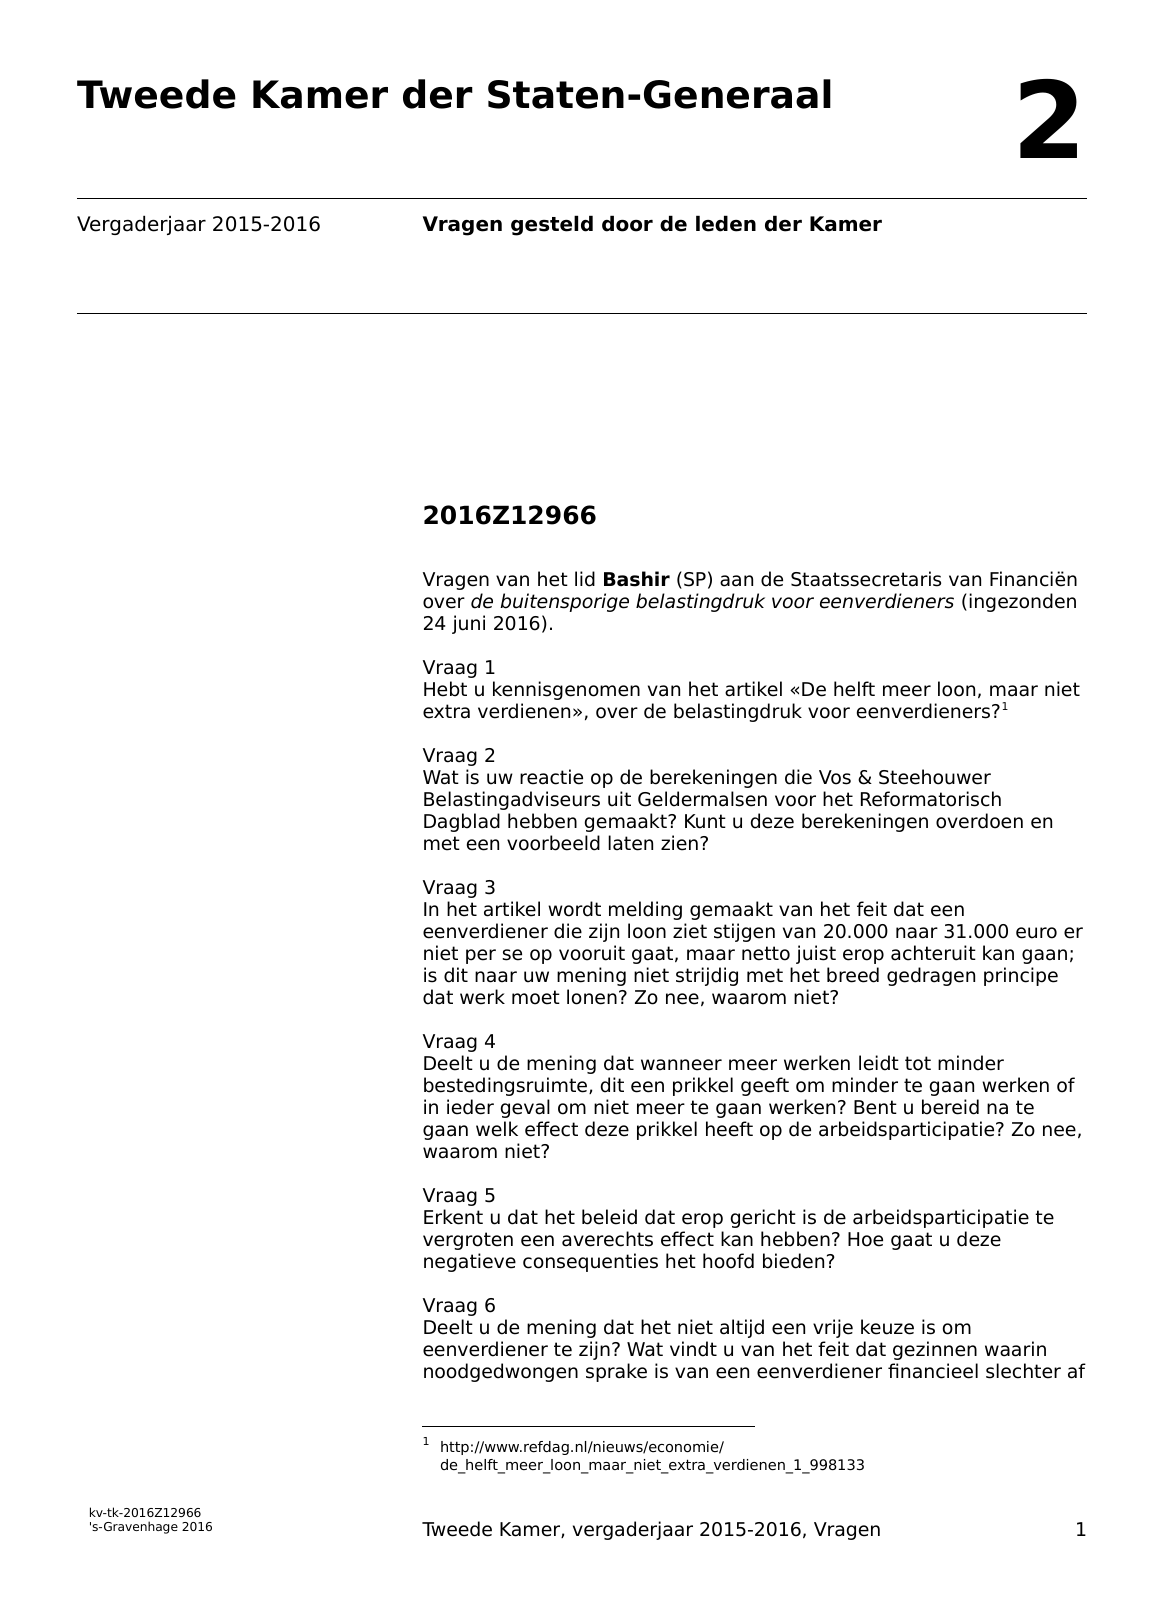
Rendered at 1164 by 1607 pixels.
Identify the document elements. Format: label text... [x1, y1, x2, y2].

table_header Tweede Kamer der Staten-Generaal [77, 59, 886, 198]
text 2016Z12966 [422, 501, 1087, 531]
text Vraag 4 [422, 1031, 1087, 1053]
text http://www.refdag.nl/nieuws/economie/de_helft_meer_loon_maar_niet_extra_verdienen_1_998133 [422, 1435, 1087, 1474]
text Vragen van het lid Bashir (SP) aan de Staatssecretaris van Financiën over de buitensporige belastingdruk voor eenverdieners (ingezonden 24 juni 2016). [422, 569, 1087, 635]
text Vraag 6 [422, 1295, 1087, 1317]
text Hebt u kennisgenomen van het artikel «De helft meer loon, maar niet extra verdienen», over de belastingdruk voor eenverdieners? [422, 679, 1087, 723]
text Vraag 3 [422, 877, 1087, 899]
text Vraag 1 [422, 657, 1087, 679]
text Deelt u de mening dat het niet altijd een vrije keuze is om eenverdiener te zijn? Wat vindt u van het feit dat gezinnen waarin noodgedwongen sprake is van een eenverdiener financieel slechter af [422, 1317, 1087, 1383]
text Wat is uw reactie op de berekeningen die Vos & Steehouwer Belastingadviseurs uit Geldermalsen voor het Reformatorisch Dagblad hebben gemaakt? Kunt u deze berekeningen overdoen en met een voorbeeld laten zien? [422, 767, 1087, 855]
table_cell Vergaderjaar 2015-2016 [77, 199, 422, 313]
table_cell Vragen gesteld door de leden der Kamer [422, 199, 1087, 313]
text Vraag 2 [422, 745, 1087, 767]
text Erkent u dat het beleid dat erop gericht is de arbeidsparticipatie te vergroten een averechts effect kan hebben? Hoe gaat u deze negatieve consequenties het hoofd bieden? [422, 1207, 1087, 1273]
text Vraag 5 [422, 1185, 1087, 1207]
text In het artikel wordt melding gemaakt van het feit dat een eenverdiener die zijn loon ziet stijgen van 20.000 naar 31.000 euro er niet per se op vooruit gaat, maar netto juist erop achteruit kan gaan; is dit naar uw mening niet strijdig met het breed gedragen principe dat werk moet lonen? Zo nee, waarom niet? [422, 899, 1087, 1009]
table_header 2 [886, 59, 1087, 198]
text 's-Gravenhage 2016 [88, 1520, 323, 1534]
text Deelt u de mening dat wanneer meer werken leidt tot minder bestedingsruimte, dit een prikkel geeft om minder te gaan werken of in ieder geval om niet meer te gaan werken? Bent u bereid na te gaan welk effect deze prikkel heeft op de arbeidsparticipatie? Zo nee, waarom niet? [422, 1053, 1087, 1163]
text kv-tk-2016Z12966 [88, 1506, 323, 1520]
